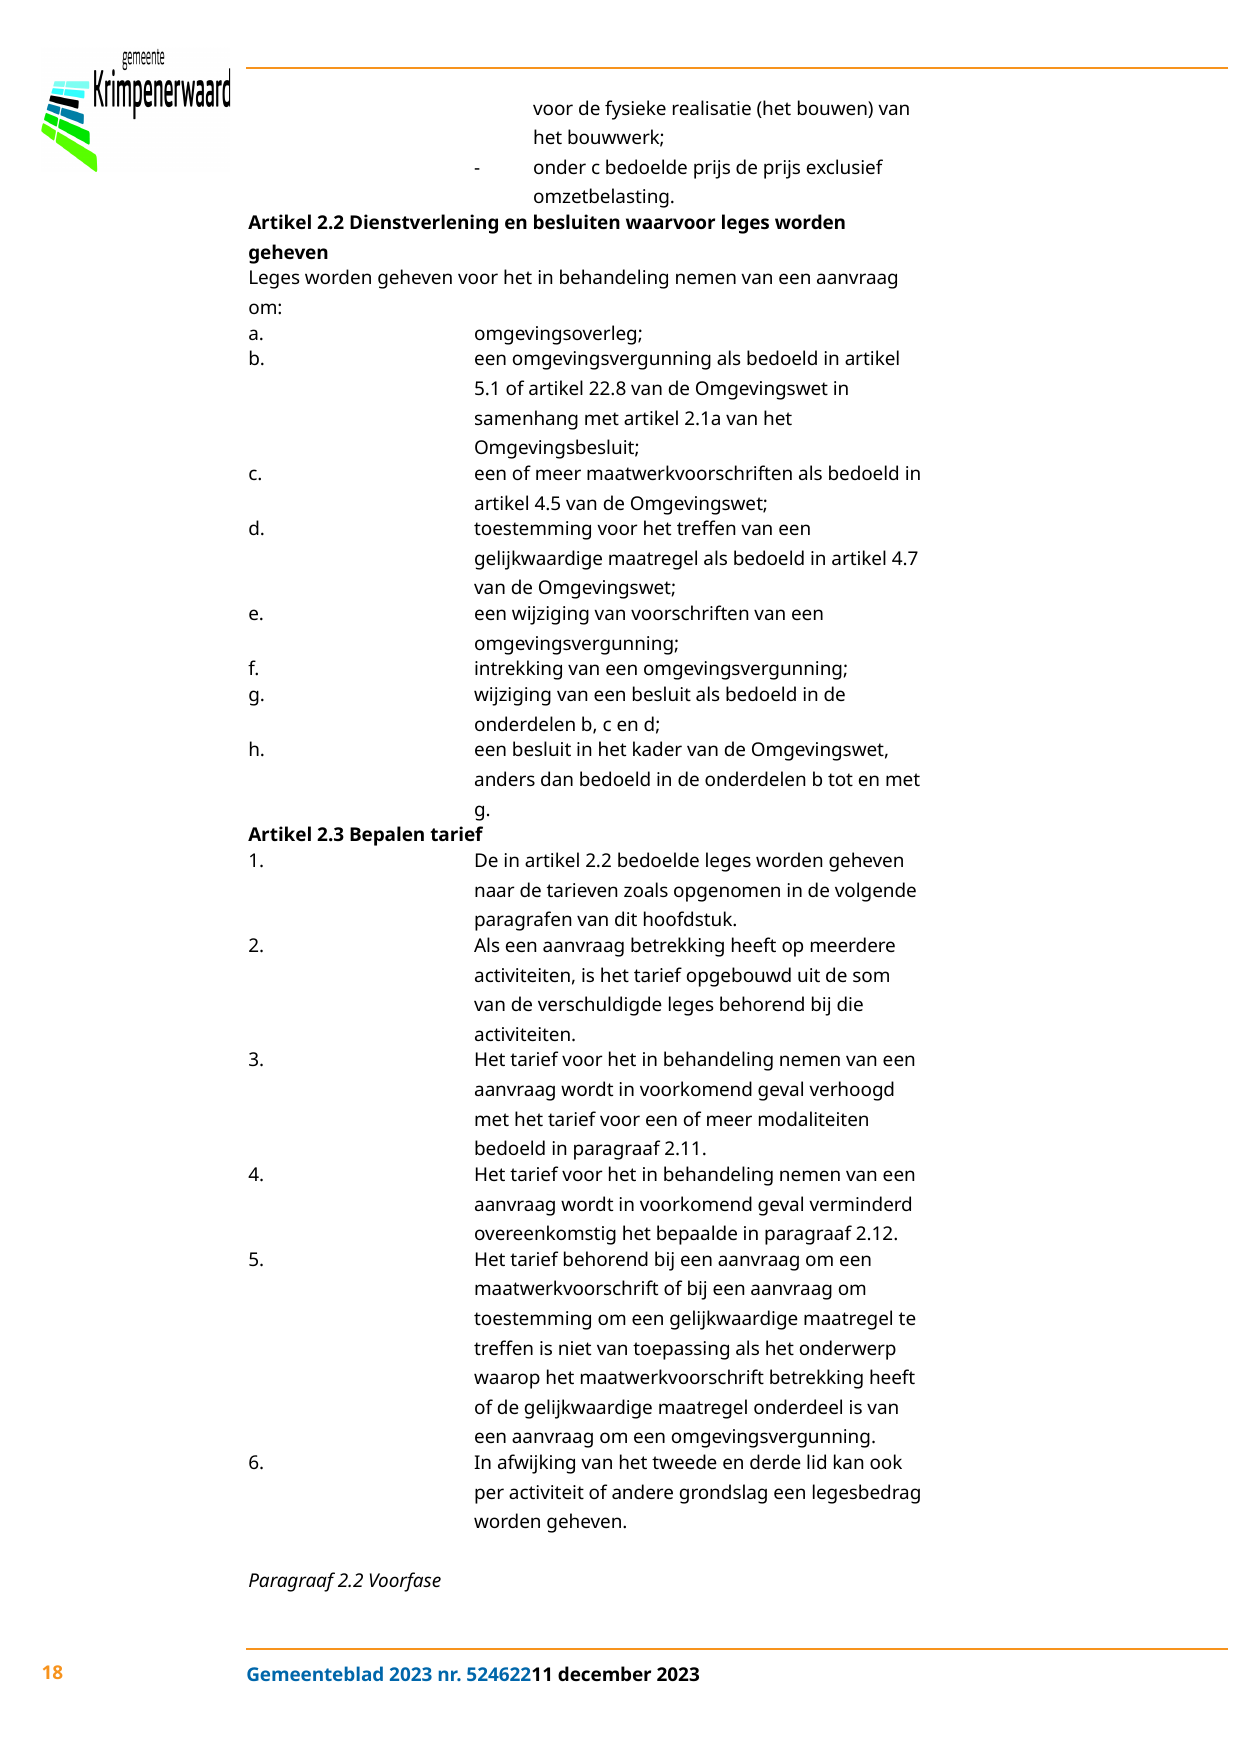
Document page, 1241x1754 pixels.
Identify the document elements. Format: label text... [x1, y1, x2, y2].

table_cell 1. [248, 847, 474, 932]
table_cell [248, 95, 474, 209]
table_cell toestemming voor het treffen van een gelijkwaardige maatregel als bedoeld in artikel 4.7 van de Omgevingswet; [474, 515, 926, 600]
table_cell [926, 320, 1152, 346]
table_cell [926, 847, 1152, 932]
table_cell 4. [248, 1161, 474, 1246]
table_cell [926, 932, 1152, 1047]
table_cell Het tarief voor het in behandeling nemen van een aanvraag wordt in voorkomend geval verhoogd met het tarief voor een of meer modaliteiten bedoeld in paragraaf 2.11. [474, 1047, 926, 1161]
table_cell 2. [248, 932, 474, 1047]
table_cell [926, 95, 1152, 209]
table_cell e. [248, 600, 474, 656]
table_cell [926, 1246, 1152, 1449]
table_cell [926, 1047, 1152, 1161]
table_cell [926, 681, 1152, 737]
table_cell Leges worden geheven voor het in behandeling nemen van een aanvraag om: [248, 265, 926, 320]
table_cell [926, 600, 1152, 656]
table_cell intrekking van een omgevingsvergunning; [474, 656, 926, 681]
table_cell een wijziging van voorschriften van een omgevingsvergunning; [474, 600, 926, 656]
table_cell Artikel 2.2 Dienstverlening en besluiten waarvoor leges worden geheven [248, 209, 926, 264]
table_cell g. [248, 681, 474, 737]
table_cell een omgevingsvergunning als bedoeld in artikel 5.1 of artikel 22.8 van de Omgevingswet in samenhang met artikel 2.1a van het Omgevingsbesluit; [474, 346, 926, 460]
table_cell een besluit in het kader van de Omgevingswet, anders dan bedoeld in de onderdelen b tot en met g. [474, 737, 926, 822]
table_cell [926, 460, 1152, 515]
table_cell wijziging van een besluit als bedoeld in de onderdelen b, c en d; [474, 681, 926, 737]
table_cell [926, 656, 1152, 681]
table_cell [926, 515, 1152, 600]
table_cell [926, 822, 1152, 847]
table_cell h. [248, 737, 474, 822]
table_cell Het tarief voor het in behandeling nemen van een aanvraag wordt in voorkomend geval verminderd overeenkomstig het bepaalde in paragraaf 2.12. [474, 1161, 926, 1246]
table_cell c. [248, 460, 474, 515]
text Paragraaf 2.2 Voorfase [248, 1567, 1152, 1593]
table_cell De in artikel 2.2 bedoelde leges worden geheven naar de tarieven zoals opgenomen in de volgende paragrafen van dit hoofdstuk. [474, 847, 926, 932]
table_cell f. [248, 656, 474, 681]
table_cell 5. [248, 1246, 474, 1449]
table_cell a. [248, 320, 474, 346]
table_cell een of meer maatwerkvoorschriften als bedoeld in artikel 4.5 van de Omgevingswet; [474, 460, 926, 515]
table_cell [926, 1161, 1152, 1246]
table_cell 6. [248, 1449, 474, 1534]
table_cell [926, 346, 1152, 460]
table_cell [926, 209, 1152, 264]
picture [41, 47, 231, 172]
table_cell Het tarief behorend bij een aanvraag om een maatwerkvoorschrift of bij een aanvraag om toestemming om een gelijkwaardige maatregel te treffen is niet van toepassing als het onderwerp waarop het maatwerkvoorschrift betrekking heeft of de gelijkwaardige maatregel onderdeel is van een aanvraag om een omgevingsvergunning. [474, 1246, 926, 1449]
table_cell voor de fysieke realisatie (het bouwen) van het bouwwerk; onder c bedoelde prijs de prijs exclusief omzetbelasting. [474, 95, 926, 209]
table_cell b. [248, 346, 474, 460]
table_cell [926, 265, 1152, 320]
table_cell Artikel 2.3 Bepalen tarief [248, 822, 926, 847]
table_cell 3. [248, 1047, 474, 1161]
table_cell In afwijking van het tweede en derde lid kan ook per activiteit of andere grondslag een legesbedrag worden geheven. [474, 1449, 926, 1534]
table_cell d. [248, 515, 474, 600]
table_cell [926, 1449, 1152, 1534]
table_cell [926, 737, 1152, 822]
table_cell omgevingsoverleg; [474, 320, 926, 346]
table_cell Als een aanvraag betrekking heeft op meerdere activiteiten, is het tarief opgebouwd uit de som van de verschuldigde leges behorend bij die activiteiten. [474, 932, 926, 1047]
